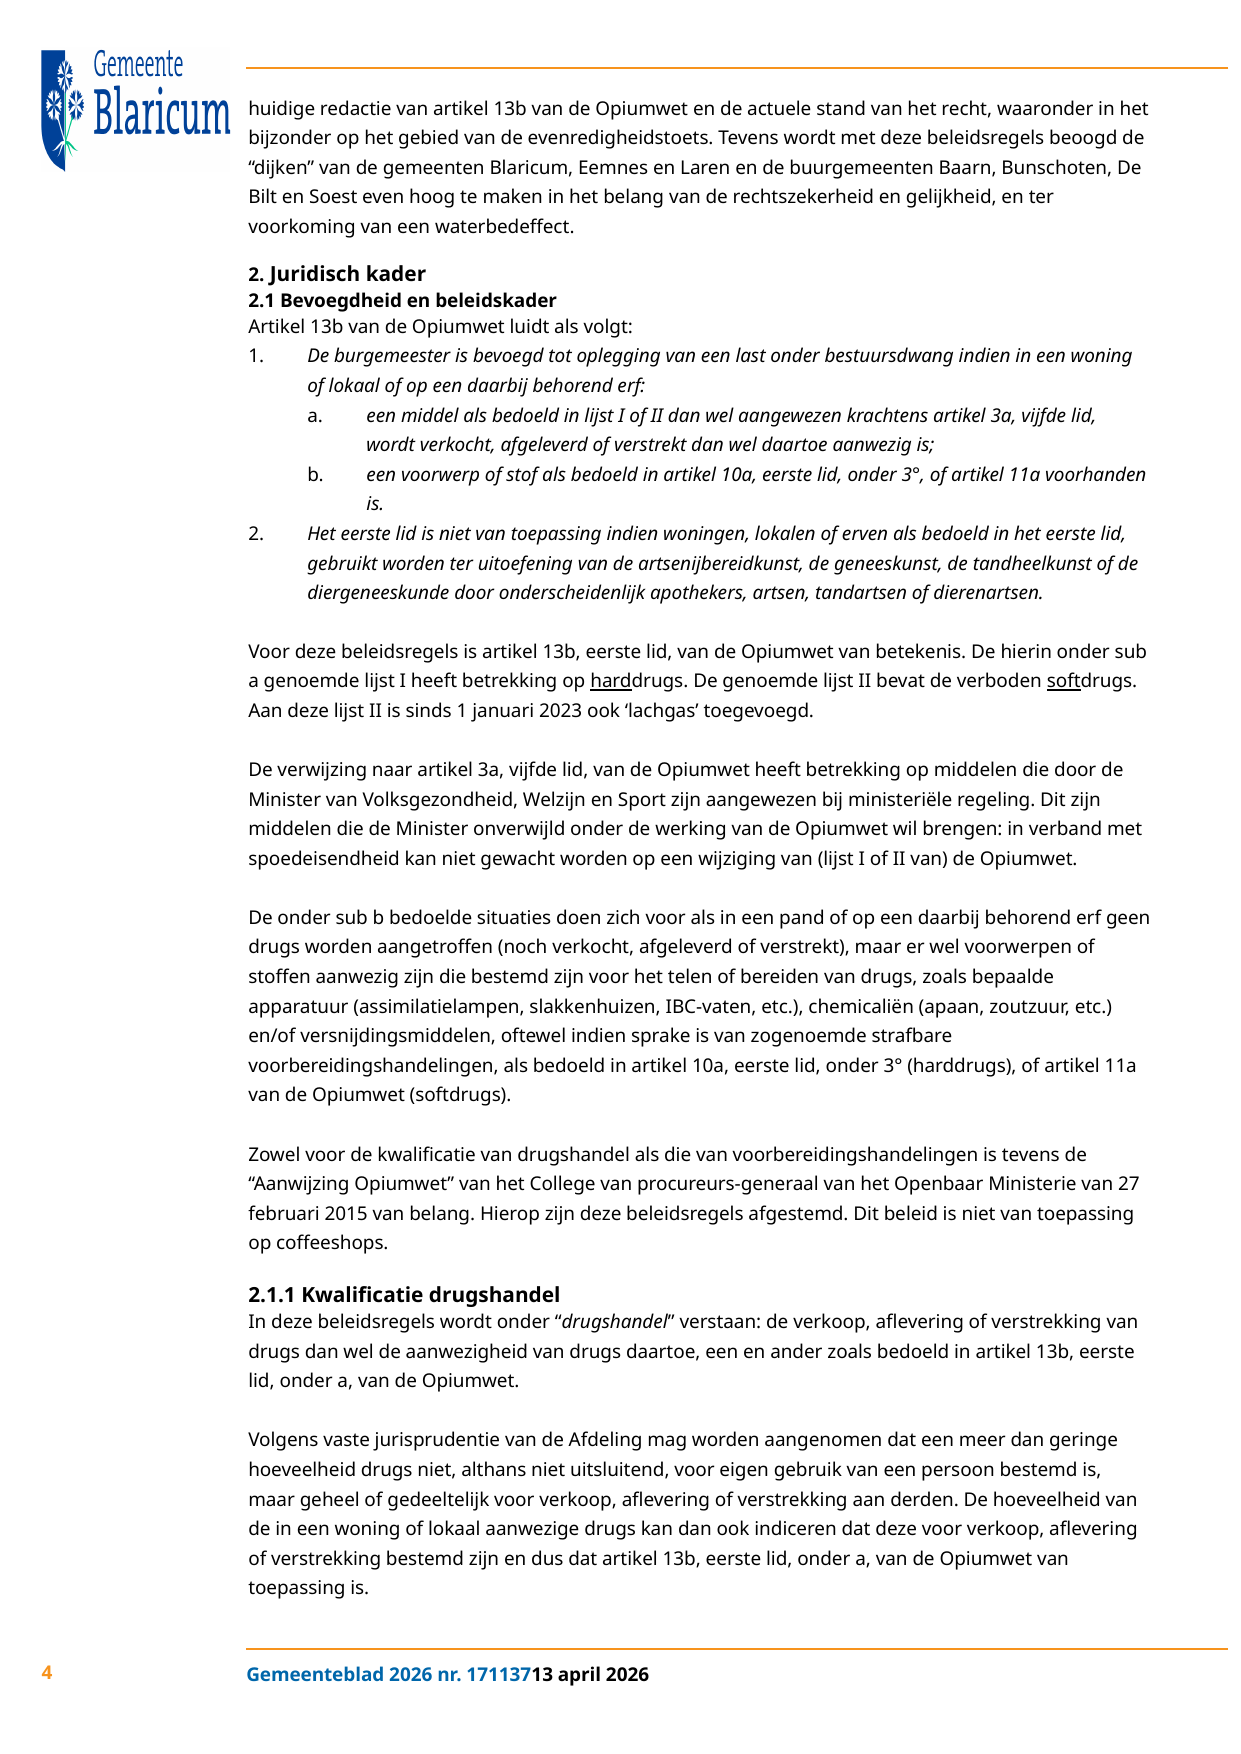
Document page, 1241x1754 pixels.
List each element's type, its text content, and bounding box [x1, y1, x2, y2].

text Voor deze beleidsregels is artikel 13b, eerste lid, van de Opiumwet van betekenis. De hierin onder sub a genoemde lijst I heeft betrekking op harddrugs. De genoemde lijst II bevat de verboden softdrugs. Aan deze lijst II is sinds 1 januari 2023 ook ‘lachgas’ toegevoegd. [248, 638, 1152, 723]
text Artikel 13b van de Opiumwet luidt als volgt: [248, 313, 1152, 339]
table_header De burgemeester is bevoegd tot oplegging van een last onder bestuursdwang indien in een woning of lokaal of op een daarbij behorend erf: een middel als bedoeld in lijst I of II dan wel aangewezen krachtens artikel 3a, vijfde lid, wordt verkocht, afgeleverd of verstrekt dan wel daartoe aanwezig is; een voorwerp of stof als bedoeld in artikel 10a, eerste lid, onder 3°, of artikel 11a voorhanden is. Het eerste lid is niet van toepassing indien woningen, lokalen of erven als bedoeld in het eerste lid, gebruikt worden ter uitoefening van de artsenijbereidkunst, de geneeskunst, de tandheelkunst of de diergeneeskunde door onderscheidenlijk apothekers, artsen, tandartsen of dierenartsen. [248, 343, 1152, 605]
text Volgens vaste jurisprudentie van de Afdeling mag worden aangenomen dat een meer dan geringe hoeveelheid drugs niet, althans niet uitsluitend, voor eigen gebruik van een persoon bestemd is, maar geheel of gedeeltelijk voor verkoop, aflevering of verstrekking aan derden. De hoeveelheid van de in een woning of lokaal aanwezige drugs kan dan ook indiceren dat deze voor verkoop, aflevering of verstrekking bestemd zijn en dus dat artikel 13b, eerste lid, onder a, van de Opiumwet van toepassing is. [248, 1427, 1152, 1600]
text 2. Juridisch kader [248, 259, 1152, 287]
text 2.1.1 Kwalificatie drugshandel [248, 1280, 1152, 1308]
text 2.1 Bevoegdheid en beleidskader [248, 287, 1152, 313]
picture [41, 47, 231, 172]
text Zowel voor de kwalificatie van drugshandel als die van voorbereidingshandelingen is tevens de “Aanwijzing Opiumwet” van het College van procureurs-generaal van het Openbaar Ministerie van 27 februari 2015 van belang. Hierop zijn deze beleidsregels afgestemd. Dit beleid is niet van toepassing op coffeeshops. [248, 1141, 1152, 1255]
text De onder sub b bedoelde situaties doen zich voor als in een pand of op een daarbij behorend erf geen drugs worden aangetroffen (noch verkocht, afgeleverd of verstrekt), maar er wel voorwerpen of stoffen aanwezig zijn die bestemd zijn voor het telen of bereiden van drugs, zoals bepaalde apparatuur (assimilatielampen, slakkenhuizen, IBC-vaten, etc.), chemicaliën (apaan, zoutzuur, etc.) en/of versnijdingsmiddelen, oftewel indien sprake is van zogenoemde strafbare voorbereidingshandelingen, als bedoeld in artikel 10a, eerste lid, onder 3° (harddrugs), of artikel 11a van de Opiumwet (softdrugs). [248, 904, 1152, 1107]
text huidige redactie van artikel 13b van de Opiumwet en de actuele stand van het recht, waaronder in het bijzonder op het gebied van de evenredigheidstoets. Tevens wordt met deze beleidsregels beoogd de “dijken” van de gemeenten Blaricum, Eemnes en Laren en de buurgemeenten Baarn, Bunschoten, De Bilt en Soest even hoog te maken in het belang van de rechtszekerheid en gelijkheid, en ter voorkoming van een waterbedeffect. [248, 95, 1152, 239]
text In deze beleidsregels wordt onder “drugshandel” verstaan: de verkoop, aflevering of verstrekking van drugs dan wel de aanwezigheid van drugs daartoe, een en ander zoals bedoeld in artikel 13b, eerste lid, onder a, van de Opiumwet. [248, 1308, 1152, 1393]
text De verwijzing naar artikel 3a, vijfde lid, van de Opiumwet heeft betrekking op middelen die door de Minister van Volksgezondheid, Welzijn en Sport zijn aangewezen bij ministeriële regeling. Dit zijn middelen die de Minister onverwijld onder de werking van de Opiumwet wil brengen: in verband met spoedeisendheid kan niet gewacht worden op een wijziging van (lijst I of II van) de Opiumwet. [248, 756, 1152, 871]
